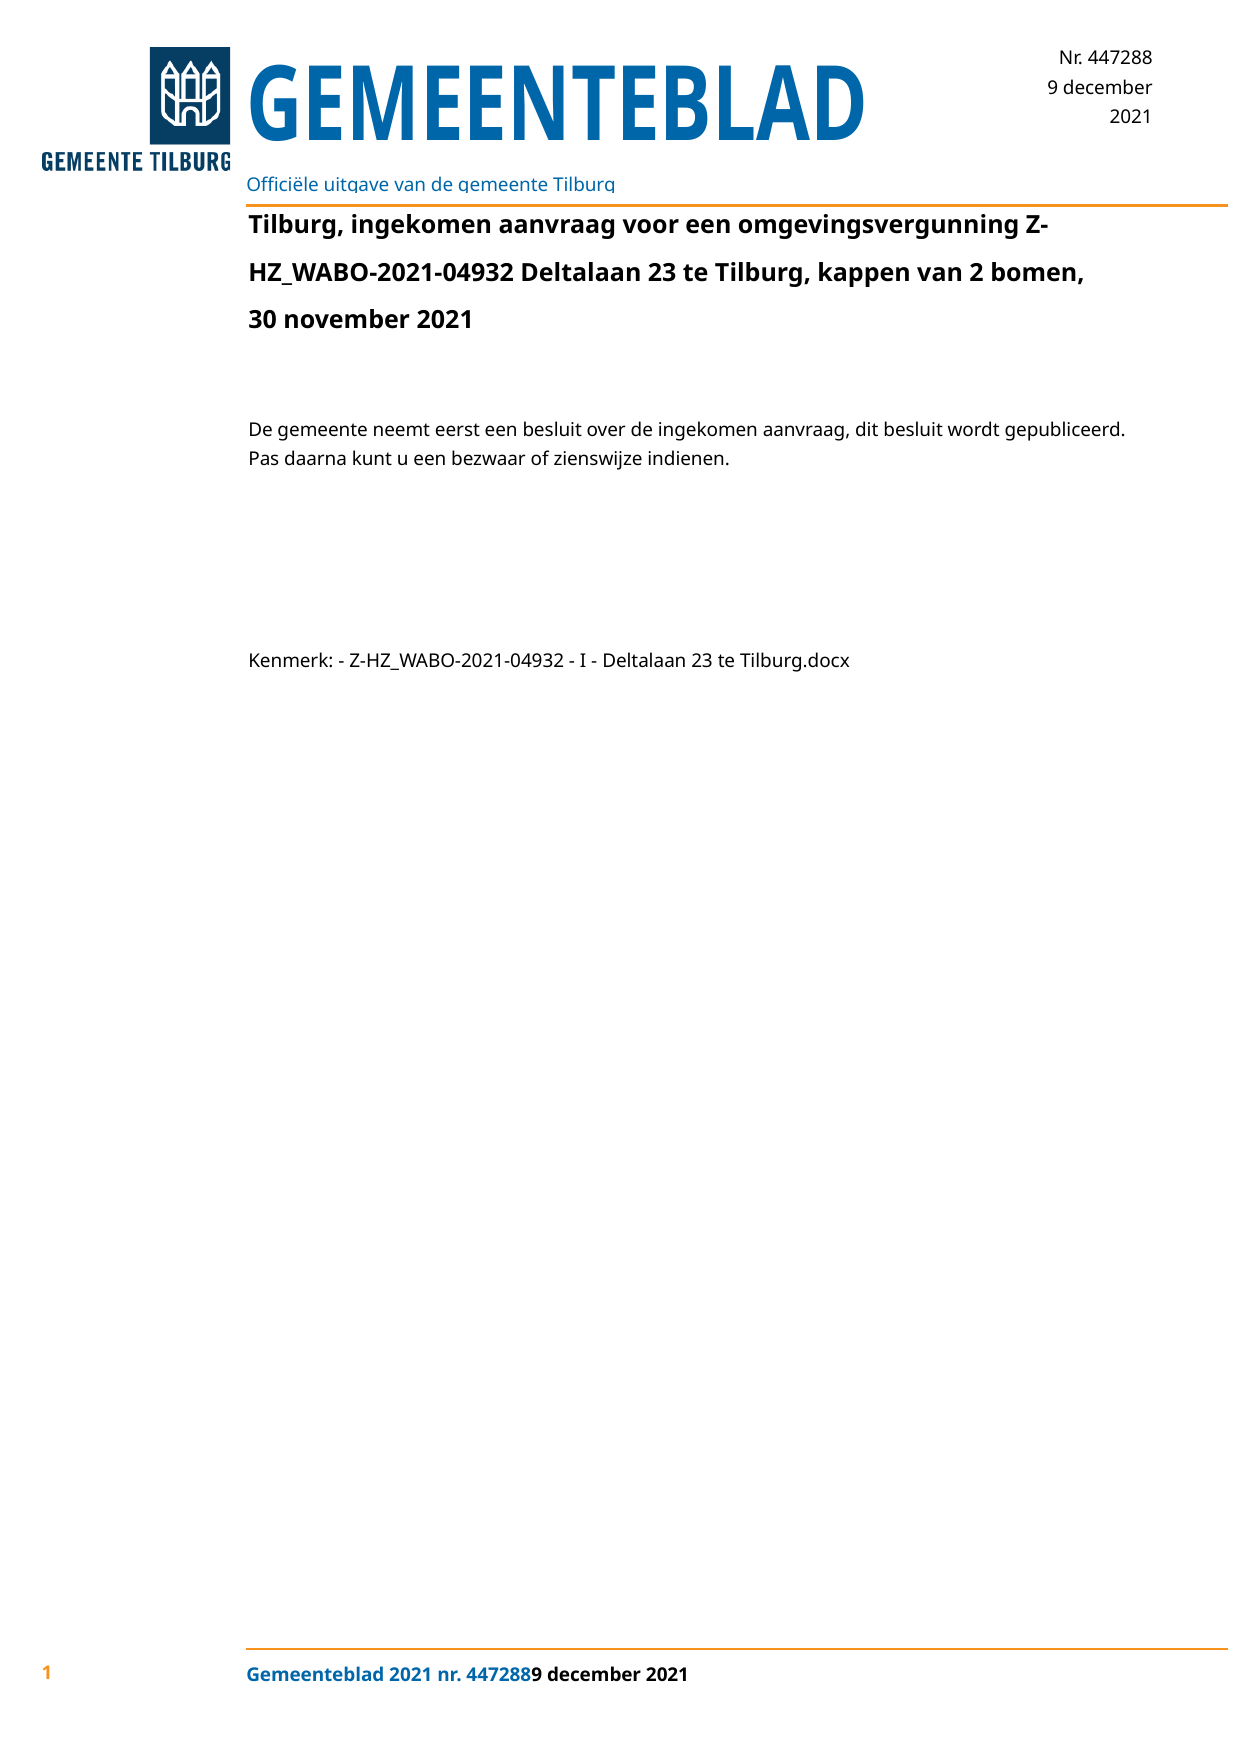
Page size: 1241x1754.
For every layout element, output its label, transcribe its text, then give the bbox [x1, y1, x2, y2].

text Kenmerk: - Z-HZ_WABO-2021-04932 - I - Deltalaan 23 te Tilburg.docx [248, 647, 1152, 673]
picture [41, 47, 231, 172]
text De gemeente neemt eerst een besluit over de ingekomen aanvraag, dit besluit wordt gepubliceerd. Pas daarna kunt u een bezwaar of zienswijze indienen. [248, 416, 1152, 471]
text Tilburg, ingekomen aanvraag voor een omgevingsvergunning Z-HZ_WABO-2021-04932 Deltalaan 23 te Tilburg, kappen van 2 bomen, 30 november 2021 [248, 207, 1152, 336]
